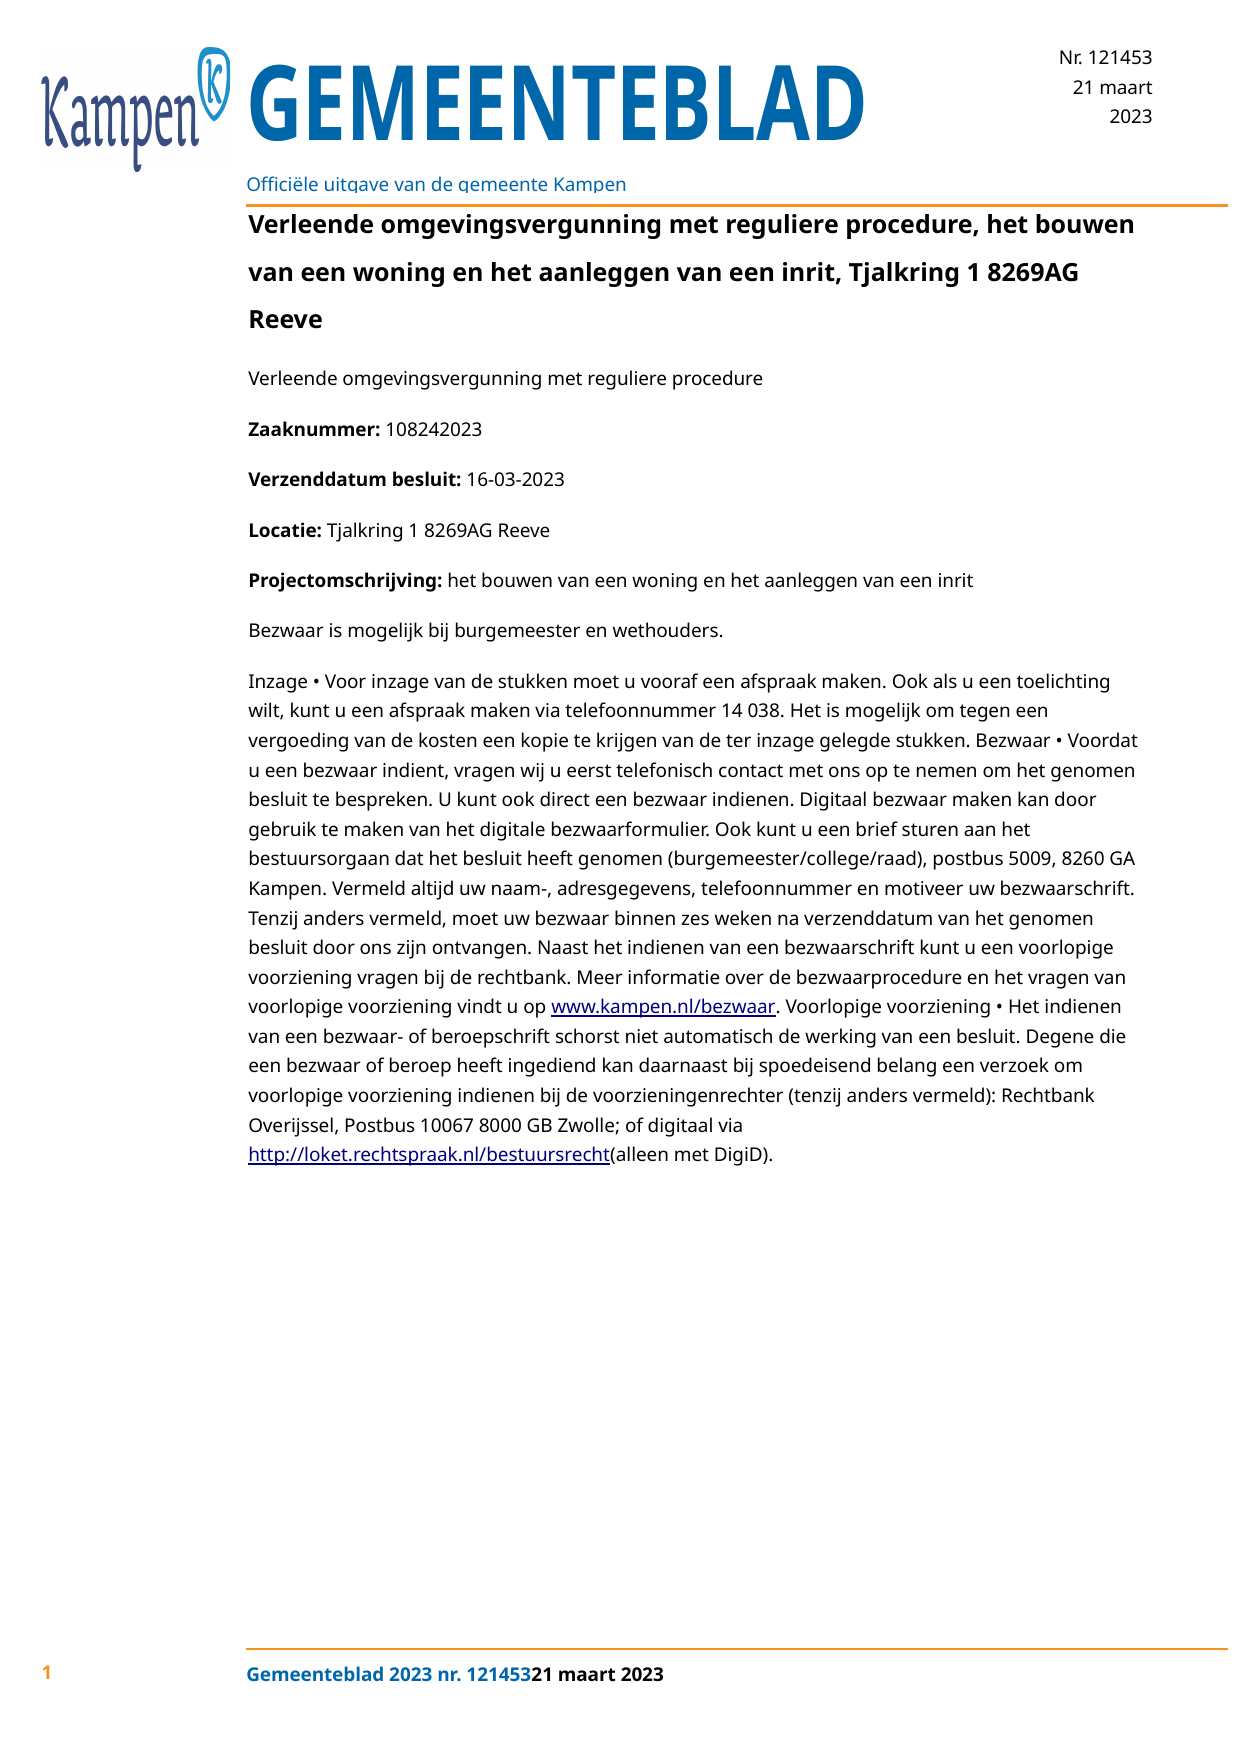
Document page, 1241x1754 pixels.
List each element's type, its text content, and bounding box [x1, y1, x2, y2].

text Verzenddatum besluit: 16-03-2023 [248, 466, 1152, 492]
text Verleende omgevingsvergunning met reguliere procedure, het bouwen van een woning en het aanleggen van een inrit, Tjalkring 1 8269AG Reeve [248, 207, 1152, 336]
text Bezwaar is mogelijk bij burgemeester en wethouders. [248, 618, 1152, 643]
text Zaaknummer: 108242023 [248, 416, 1152, 442]
text Verleende omgevingsvergunning met reguliere procedure [248, 366, 1152, 391]
text Locatie: Tjalkring 1 8269AG Reeve [248, 517, 1152, 542]
text Projectomschrijving: het bouwen van een woning en het aanleggen van een inrit [248, 567, 1152, 593]
text Inzage • Voor inzage van de stukken moet u vooraf een afspraak maken. Ook als u een toelichting wilt, kunt u een afspraak maken via telefoonnummer 14 038. Het is mogelijk om tegen een vergoeding van de kosten een kopie te krijgen van de ter inzage gelegde stukken. Bezwaar • Voordat u een bezwaar indient, vragen wij u eerst telefonisch contact met ons op te nemen om het genomen besluit te bespreken. U kunt ook direct een bezwaar indienen. Digitaal bezwaar maken kan door gebruik te maken van het digitale bezwaarformulier. Ook kunt u een brief sturen aan het bestuursorgaan dat het besluit heeft genomen (burgemeester/college/raad), postbus 5009, 8260 GA Kampen. Vermeld altijd uw naam-, adresgegevens, telefoonnummer en motiveer uw bezwaarschrift. Tenzij anders vermeld, moet uw bezwaar binnen zes weken na verzenddatum van het genomen besluit door ons zijn ontvangen. Naast het indienen van een bezwaarschrift kunt u een voorlopige voorziening vragen bij de rechtbank. Meer informatie over de bezwaarprocedure en het vragen van voorlopige voorziening vindt u op www.kampen.nl/bezwaar. Voorlopige voorziening • Het indienen van een bezwaar- of beroepschrift schorst niet automatisch de werking van een besluit. Degene die een bezwaar of beroep heeft ingediend kan daarnaast bij spoedeisend belang een verzoek om voorlopige voorziening indienen bij de voorzieningenrechter (tenzij anders vermeld): Rechtbank Overijssel, Postbus 10067 8000 GB Zwolle; of digitaal via http://loket.rechtspraak.nl/bestuursrecht(alleen met DigiD). [248, 668, 1152, 1167]
picture [41, 47, 231, 172]
